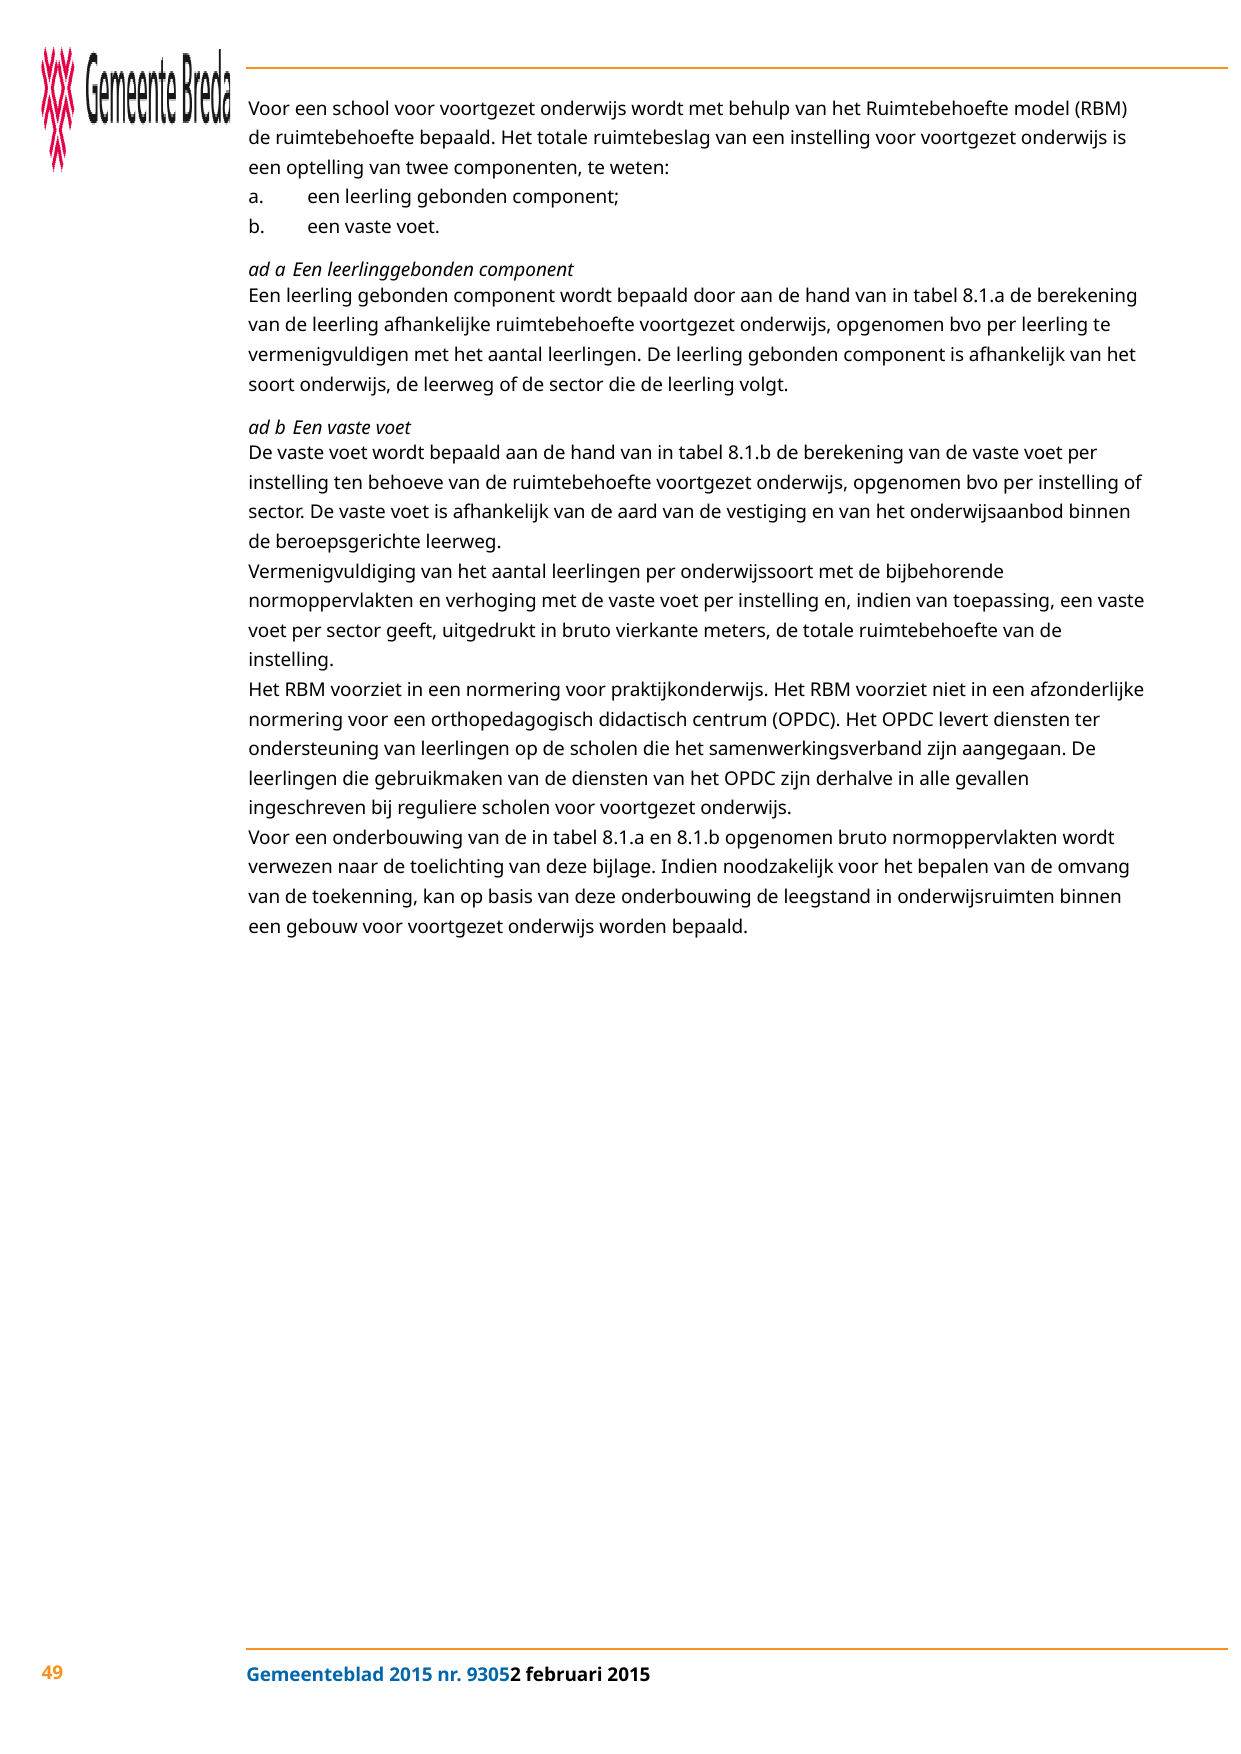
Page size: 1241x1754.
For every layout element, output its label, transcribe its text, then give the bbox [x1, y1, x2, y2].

text Vermenigvuldiging van het aantal leerlingen per onderwijssoort met de bijbehorende normoppervlakten en verhoging met de vaste voet per instelling en, indien van toepassing, een vaste voet per sector geeft, uitgedrukt in bruto vierkante meters, de totale ruimtebehoefte van de instelling. [248, 558, 1152, 672]
text ad b Een vaste voet [248, 414, 1152, 439]
list een leerling gebonden component; [248, 183, 1152, 209]
text Het RBM voorziet in een normering voor praktijkonderwijs. Het RBM voorziet niet in een afzonderlijke normering voor een orthopedagogisch didactisch centrum (OPDC). Het OPDC levert diensten ter ondersteuning van leerlingen op de scholen die het samenwerkingsverband zijn aangegaan. De leerlingen die gebruikmaken van de diensten van het OPDC zijn derhalve in alle gevallen ingeschreven bij reguliere scholen voor voortgezet onderwijs. [248, 676, 1152, 820]
text ad a Een leerlinggebonden component [248, 256, 1152, 282]
list een vaste voet. [248, 213, 1152, 239]
text Voor een school voor voortgezet onderwijs wordt met behulp van het Ruimtebehoefte model (RBM) de ruimtebehoefte bepaald. Het totale ruimtebeslag van een instelling voor voortgezet onderwijs is een optelling van twee componenten, te weten: [248, 95, 1152, 180]
text Een leerling gebonden component wordt bepaald door aan de hand van in tabel 8.1.a de berekening van de leerling afhankelijke ruimtebehoefte voortgezet onderwijs, opgenomen bvo per leerling te vermenigvuldigen met het aantal leerlingen. De leerling gebonden component is afhankelijk van het soort onderwijs, de leerweg of de sector die de leerling volgt. [248, 282, 1152, 396]
text Voor een onderbouwing van de in tabel 8.1.a en 8.1.b opgenomen bruto normoppervlakten wordt verwezen naar de toelichting van deze bijlage. Indien noodzakelijk voor het bepalen van de omvang van de toekenning, kan op basis van deze onderbouwing de leegstand in onderwijsruimten binnen een gebouw voor voortgezet onderwijs worden bepaald. [248, 824, 1152, 939]
text De vaste voet wordt bepaald aan de hand van in tabel 8.1.b de berekening van de vaste voet per instelling ten behoeve van de ruimtebehoefte voortgezet onderwijs, opgenomen bvo per instelling of sector. De vaste voet is afhankelijk van de aard van de vestiging en van het onderwijsaanbod binnen de beroepsgerichte leerweg. [248, 439, 1152, 554]
picture [41, 47, 231, 172]
